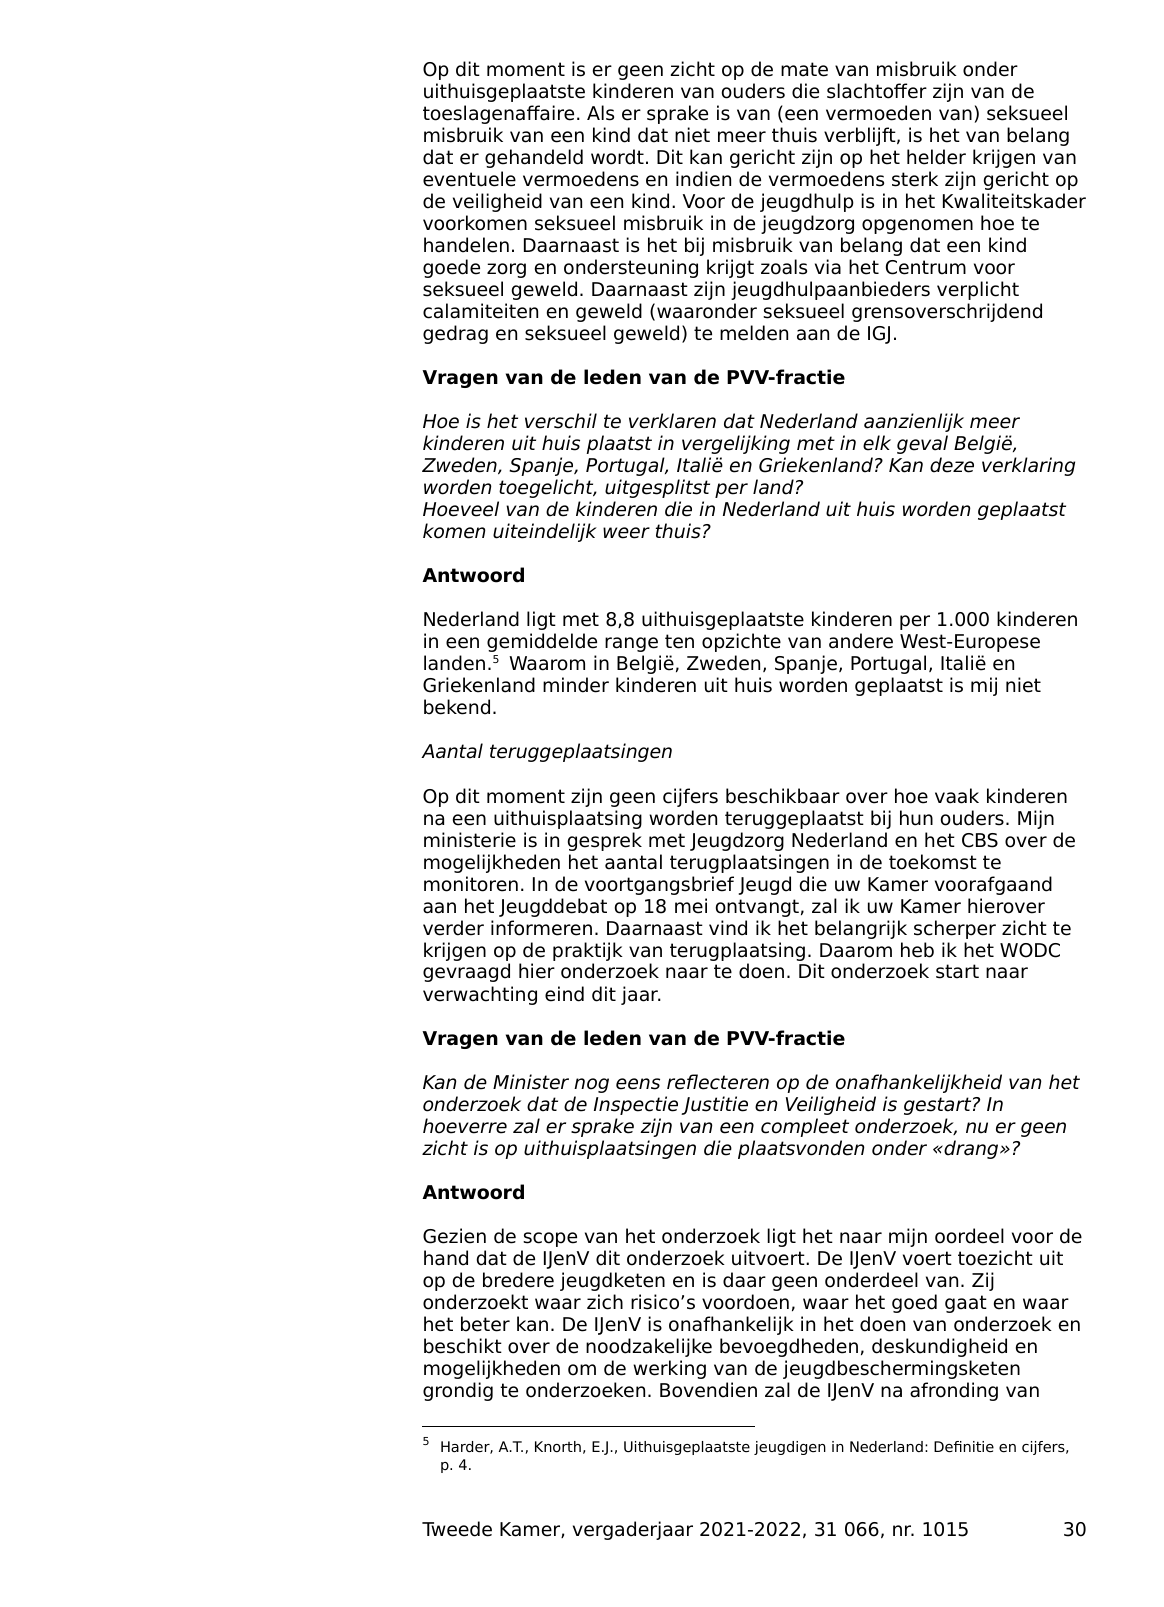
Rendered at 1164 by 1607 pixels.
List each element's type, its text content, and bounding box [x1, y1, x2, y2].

text Hoe is het verschil te verklaren dat Nederland aanzienlijk meer kinderen uit huis plaatst in vergelijking met in elk geval België, Zweden, Spanje, Portugal, Italië en Griekenland? Kan deze verklaring worden toegelicht, uitgesplitst per land? [422, 411, 1087, 499]
subtitle Aantal teruggeplaatsingen [422, 741, 1087, 763]
text Harder, A.T., Knorth, E.J., Uithuisgeplaatste jeugdigen in Nederland: Definitie en cijfers, p. 4. [422, 1435, 1087, 1474]
text Kan de Minister nog eens reflecteren op de onafhankelijkheid van het onderzoek dat de Inspectie Justitie en Veiligheid is gestart? In hoeverre zal er sprake zijn van een compleet onderzoek, nu er geen zicht is op uithuisplaatsingen die plaatsvonden onder «drang»? [422, 1072, 1087, 1160]
text Gezien de scope van het onderzoek ligt het naar mijn oordeel voor de hand dat de IJenV dit onderzoek uitvoert. De IJenV voert toezicht uit op de bredere jeugdketen en is daar geen onderdeel van. Zij onderzoekt waar zich risico’s voordoen, waar het goed gaat en waar het beter kan. De IJenV is onafhankelijk in het doen van onderzoek en beschikt over de noodzakelijke bevoegdheden, deskundigheid en mogelijkheden om de werking van de jeugdbeschermingsketen grondig te onderzoeken. Bovendien zal de IJenV na afronding van [422, 1226, 1087, 1402]
text Nederland ligt met 8,8 uithuisgeplaatste kinderen per 1.000 kinderen in een gemiddelde range ten opzichte van andere West-Europese landen. Waarom in België, Zweden, Spanje, Portugal, Italië en Griekenland minder kinderen uit huis worden geplaatst is mij niet bekend. [422, 609, 1087, 719]
text Hoeveel van de kinderen die in Nederland uit huis worden geplaatst komen uiteindelijk weer thuis? [422, 499, 1087, 543]
subtitle Vragen van de leden van de PVV-fractie [422, 367, 1087, 389]
text Op dit moment is er geen zicht op de mate van misbruik onder uithuisgeplaatste kinderen van ouders die slachtoffer zijn van de toeslagenaffaire. Als er sprake is van (een vermoeden van) seksueel misbruik van een kind dat niet meer thuis verblijft, is het van belang dat er gehandeld wordt. Dit kan gericht zijn op het helder krijgen van eventuele vermoedens en indien de vermoedens sterk zijn gericht op de veiligheid van een kind. Voor de jeugdhulp is in het Kwaliteitskader voorkomen seksueel misbruik in de jeugdzorg opgenomen hoe te handelen. Daarnaast is het bij misbruik van belang dat een kind goede zorg en ondersteuning krijgt zoals via het Centrum voor seksueel geweld. Daarnaast zijn jeugdhulpaanbieders verplicht calamiteiten en geweld (waaronder seksueel grensoverschrijdend gedrag en seksueel geweld) te melden aan de IGJ. [422, 59, 1087, 345]
subtitle Antwoord [422, 1182, 1087, 1204]
subtitle Vragen van de leden van de PVV-fractie [422, 1028, 1087, 1049]
text Op dit moment zijn geen cijfers beschikbaar over hoe vaak kinderen na een uithuisplaatsing worden teruggeplaatst bij hun ouders. Mijn ministerie is in gesprek met Jeugdzorg Nederland en het CBS over de mogelijkheden het aantal terugplaatsingen in de toekomst te monitoren. In de voortgangsbrief Jeugd die uw Kamer voorafgaand aan het Jeugddebat op 18 mei ontvangt, zal ik uw Kamer hierover verder informeren. Daarnaast vind ik het belangrijk scherper zicht te krijgen op de praktijk van terugplaatsing. Daarom heb ik het WODC gevraagd hier onderzoek naar te doen. Dit onderzoek start naar verwachting eind dit jaar. [422, 786, 1087, 1005]
subtitle Antwoord [422, 565, 1087, 587]
